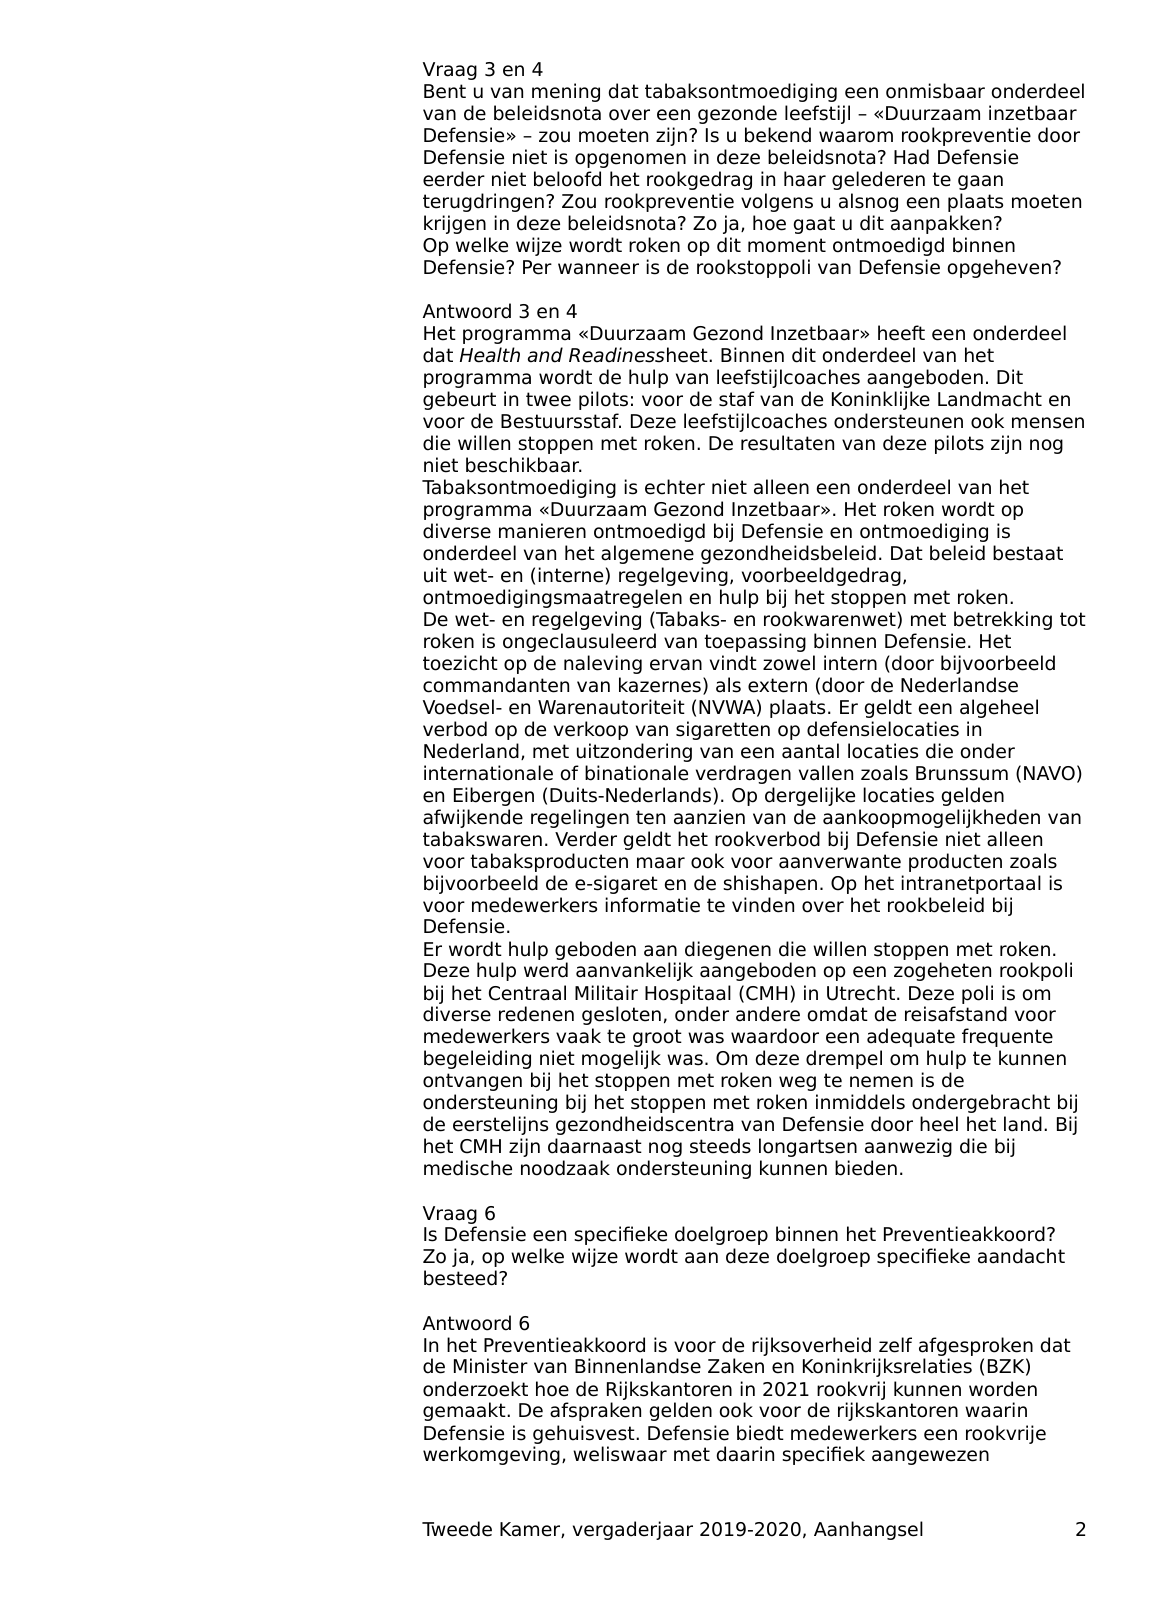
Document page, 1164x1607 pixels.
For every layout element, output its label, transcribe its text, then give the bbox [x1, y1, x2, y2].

text Het programma «Duurzaam Gezond Inzetbaar» heeft een onderdeel dat Health and Readinessheet. Binnen dit onderdeel van het programma wordt de hulp van leefstijlcoaches aangeboden. Dit gebeurt in twee pilots: voor de staf van de Koninklijke Landmacht en voor de Bestuursstaf. Deze leefstijlcoaches ondersteunen ook mensen die willen stoppen met roken. De resultaten van deze pilots zijn nog niet beschikbaar. [422, 323, 1087, 477]
text Er wordt hulp geboden aan diegenen die willen stoppen met roken. Deze hulp werd aanvankelijk aangeboden op een zogeheten rookpoli bij het Centraal Militair Hospitaal (CMH) in Utrecht. Deze poli is om diverse redenen gesloten, onder andere omdat de reisafstand voor medewerkers vaak te groot was waardoor een adequate frequente begeleiding niet mogelijk was. Om deze drempel om hulp te kunnen ontvangen bij het stoppen met roken weg te nemen is de ondersteuning bij het stoppen met roken inmiddels ondergebracht bij de eerstelijns gezondheidscentra van Defensie door heel het land. Bij het CMH zijn daarnaast nog steeds longartsen aanwezig die bij medische noodzaak ondersteuning kunnen bieden. [422, 938, 1087, 1180]
text Antwoord 6 [422, 1312, 1087, 1334]
text Tabaksontmoediging is echter niet alleen een onderdeel van het programma «Duurzaam Gezond Inzetbaar». Het roken wordt op diverse manieren ontmoedigd bij Defensie en ontmoediging is onderdeel van het algemene gezondheidsbeleid. Dat beleid bestaat uit wet- en (interne) regelgeving, voorbeeldgedrag, ontmoedigingsmaatregelen en hulp bij het stoppen met roken. [422, 477, 1087, 609]
text De wet- en regelgeving (Tabaks- en rookwarenwet) met betrekking tot roken is ongeclausuleerd van toepassing binnen Defensie. Het toezicht op de naleving ervan vindt zowel intern (door bijvoorbeeld commandanten van kazernes) als extern (door de Nederlandse Voedsel- en Warenautoriteit (NVWA) plaats. Er geldt een algeheel verbod op de verkoop van sigaretten op defensielocaties in Nederland, met uitzondering van een aantal locaties die onder internationale of binationale verdragen vallen zoals Brunssum (NAVO) en Eibergen (Duits-Nederlands). Op dergelijke locaties gelden afwijkende regelingen ten aanzien van de aankoopmogelijkheden van tabakswaren. Verder geldt het rookverbod bij Defensie niet alleen voor tabaksproducten maar ook voor aanverwante producten zoals bijvoorbeeld de e-sigaret en de shishapen. Op het intranetportaal is voor medewerkers informatie te vinden over het rookbeleid bij Defensie. [422, 609, 1087, 938]
text Bent u van mening dat tabaksontmoediging een onmisbaar onderdeel van de beleidsnota over een gezonde leefstijl – «Duurzaam inzetbaar Defensie» – zou moeten zijn? Is u bekend waarom rookpreventie door Defensie niet is opgenomen in deze beleidsnota? Had Defensie eerder niet beloofd het rookgedrag in haar gelederen te gaan terugdringen? Zou rookpreventie volgens u alsnog een plaats moeten krijgen in deze beleidsnota? Zo ja, hoe gaat u dit aanpakken? [422, 81, 1087, 235]
text Is Defensie een specifieke doelgroep binnen het Preventieakkoord? Zo ja, op welke wijze wordt aan deze doelgroep specifieke aandacht besteed? [422, 1224, 1087, 1290]
text Antwoord 3 en 4 [422, 301, 1087, 323]
text In het Preventieakkoord is voor de rijksoverheid zelf afgesproken dat de Minister van Binnenlandse Zaken en Koninkrijksrelaties (BZK) onderzoekt hoe de Rijkskantoren in 2021 rookvrij kunnen worden gemaakt. De afspraken gelden ook voor de rijkskantoren waarin Defensie is gehuisvest. Defensie biedt medewerkers een rookvrije werkomgeving, weliswaar met daarin specifiek aangewezen [422, 1334, 1087, 1466]
text Op welke wijze wordt roken op dit moment ontmoedigd binnen Defensie? Per wanneer is de rookstoppoli van Defensie opgeheven? [422, 235, 1087, 279]
text Vraag 3 en 4 [422, 59, 1087, 81]
text Vraag 6 [422, 1202, 1087, 1224]
